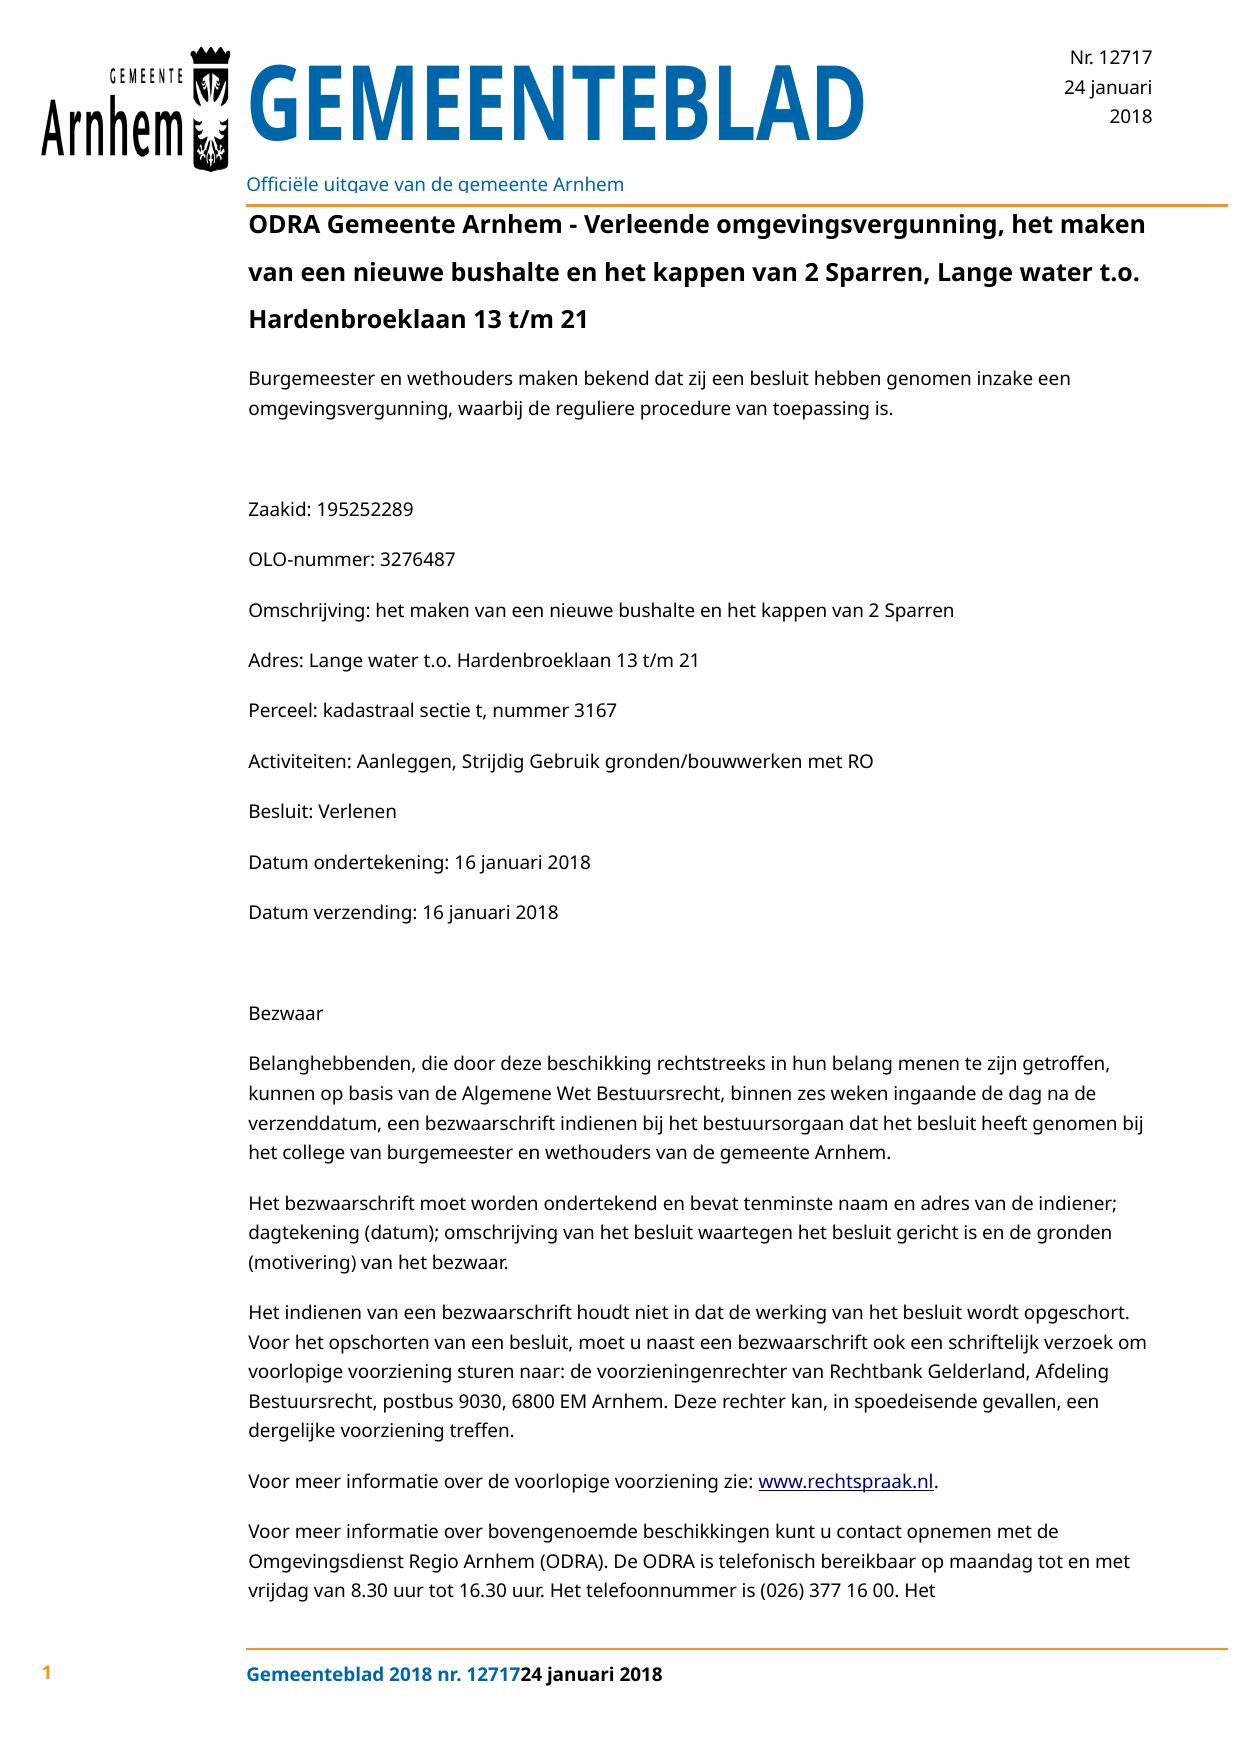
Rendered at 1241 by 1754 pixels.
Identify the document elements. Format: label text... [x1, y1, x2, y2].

text Voor meer informatie over de voorlopige voorziening zie: www.rechtspraak.nl. [248, 1468, 1152, 1494]
picture [41, 47, 231, 172]
text Activiteiten: Aanleggen, Strijdig Gebruik gronden/bouwwerken met RO [248, 748, 1152, 774]
text ODRA Gemeente Arnhem - Verleende omgevingsvergunning, het maken van een nieuwe bushalte en het kappen van 2 Sparren, Lange water t.o. Hardenbroeklaan 13 t/m 21 [248, 207, 1152, 336]
text Het bezwaarschrift moet worden ondertekend en bevat tenminste naam en adres van de indiener; dagtekening (datum); omschrijving van het besluit waartegen het besluit gericht is en de gronden (motivering) van het bezwaar. [248, 1190, 1152, 1274]
text Belanghebbenden, die door deze beschikking rechtstreeks in hun belang menen te zijn getroffen, kunnen op basis van de Algemene Wet Bestuursrecht, binnen zes weken ingaande de dag na de verzenddatum, een bezwaarschrift indienen bij het bestuursorgaan dat het besluit heeft genomen bij het college van burgemeester en wethouders van de gemeente Arnhem. [248, 1051, 1152, 1165]
text Bezwaar [248, 1000, 1152, 1026]
text Omschrijving: het maken van een nieuwe bushalte en het kappen van 2 Sparren [248, 597, 1152, 622]
text Datum ondertekening: 16 januari 2018 [248, 849, 1152, 874]
text Besluit: Verlenen [248, 798, 1152, 824]
text Voor meer informatie over bovengenoemde beschikkingen kunt u contact opnemen met de Omgevingsdienst Regio Arnhem (ODRA). De ODRA is telefonisch bereikbaar op maandag tot en met vrijdag van 8.30 uur tot 16.30 uur. Het telefoonnummer is (026) 377 16 00. Het [248, 1518, 1152, 1603]
text OLO-nummer: 3276487 [248, 546, 1152, 572]
text Perceel: kadastraal sectie t, nummer 3167 [248, 698, 1152, 723]
text Adres: Lange water t.o. Hardenbroeklaan 13 t/m 21 [248, 647, 1152, 673]
text Zaakid: 195252289 [248, 496, 1152, 522]
text Het indienen van een bezwaarschrift houdt niet in dat de werking van het besluit wordt opgeschort. Voor het opschorten van een besluit, moet u naast een bezwaarschrift ook een schriftelijk verzoek om voorlopige voorziening sturen naar: de voorzieningenrechter van Rechtbank Gelderland, Afdeling Bestuursrecht, postbus 9030, 6800 EM Arnhem. Deze rechter kan, in spoedeisende gevallen, een dergelijke voorziening treffen. [248, 1299, 1152, 1443]
text Datum verzending: 16 januari 2018 [248, 899, 1152, 925]
text Burgemeester en wethouders maken bekend dat zij een besluit hebben genomen inzake een omgevingsvergunning, waarbij de reguliere procedure van toepassing is. [248, 366, 1152, 421]
